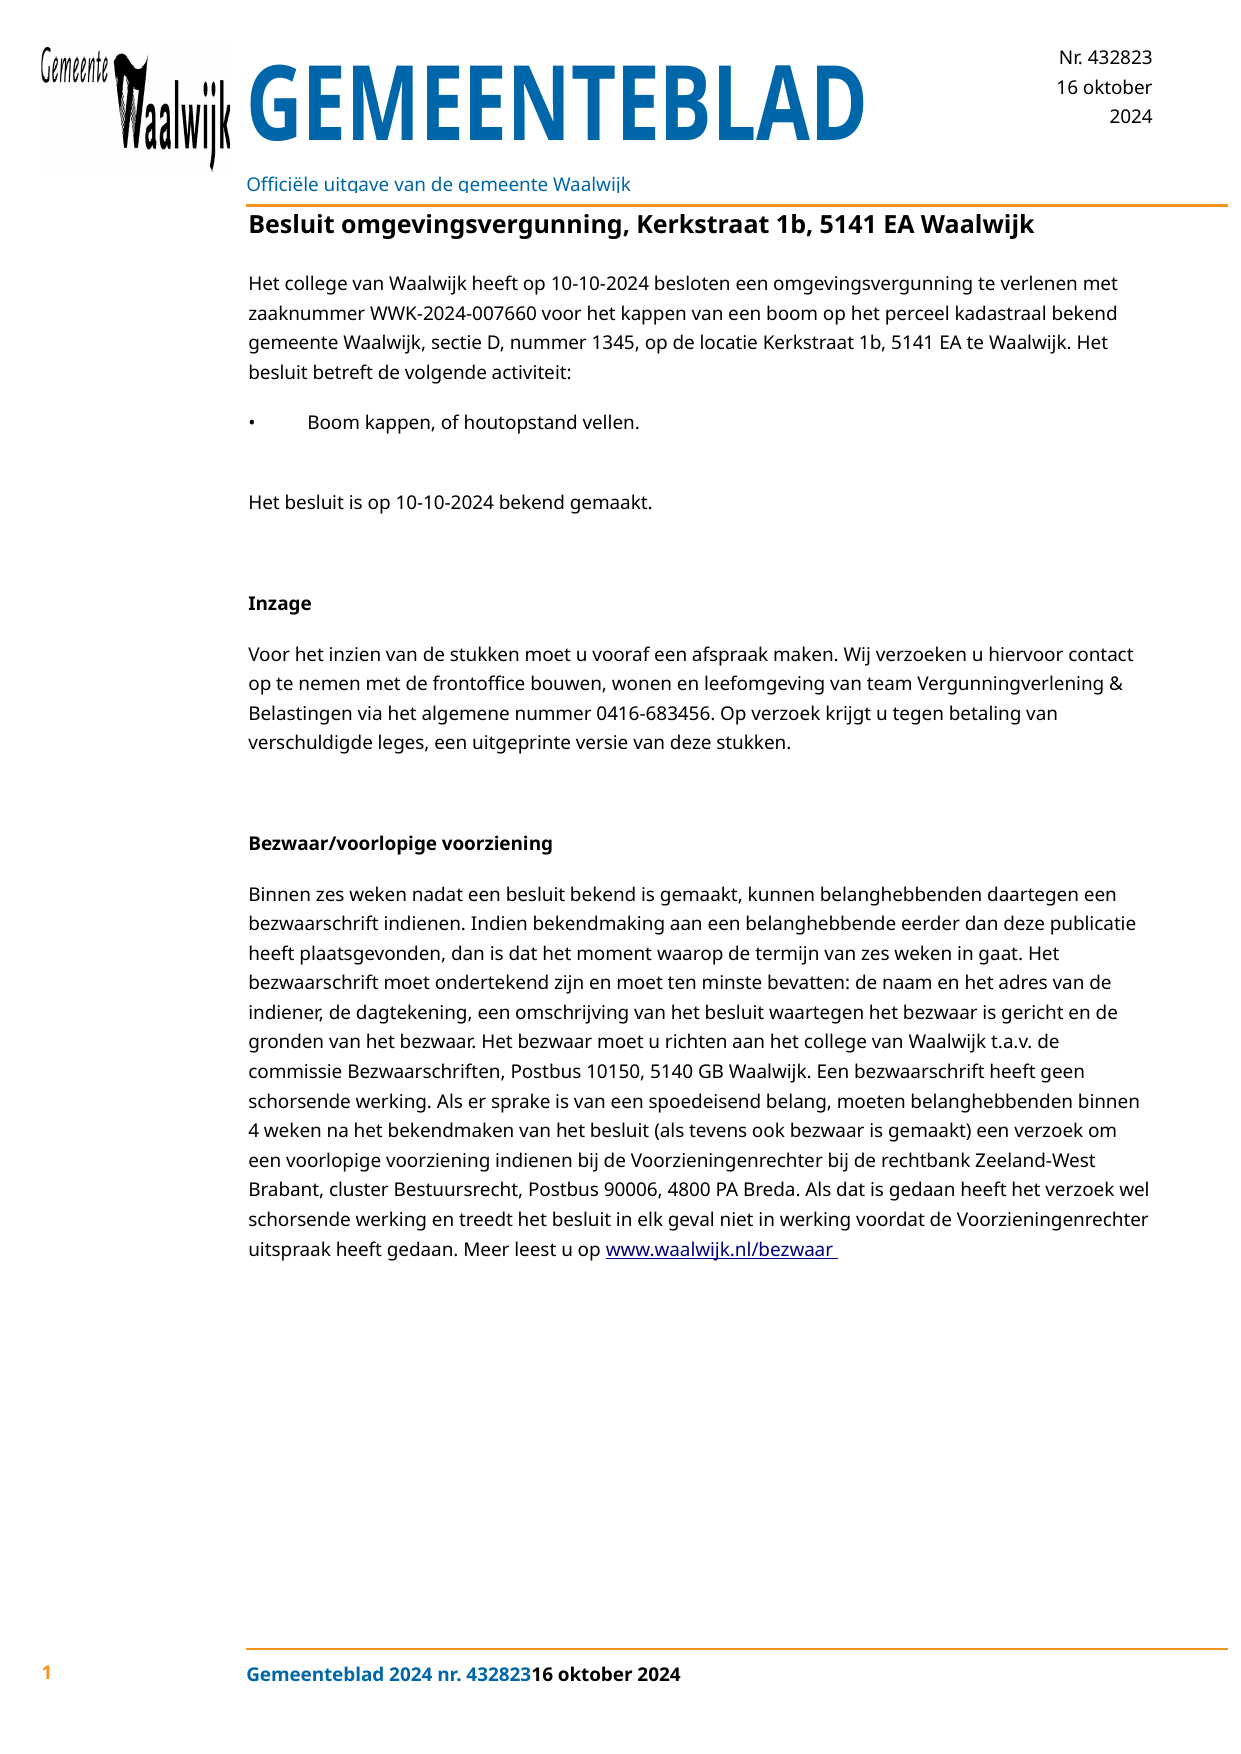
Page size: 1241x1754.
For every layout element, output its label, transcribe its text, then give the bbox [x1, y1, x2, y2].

picture [41, 47, 231, 172]
text Besluit omgevingsvergunning, Kerkstraat 1b, 5141 EA Waalwijk [248, 207, 1152, 241]
text Bezwaar/voorlopige voorziening [248, 830, 1152, 856]
text Het college van Waalwijk heeft op 10-10-2024 besloten een omgevingsvergunning te verlenen met zaaknummer WWK-2024-007660 voor het kappen van een boom op het perceel kadastraal bekend gemeente Waalwijk, sectie D, nummer 1345, op de locatie Kerkstraat 1b, 5141 EA te Waalwijk. Het besluit betreft de volgende activiteit: [248, 270, 1152, 385]
list Boom kappen, of houtopstand vellen. [248, 409, 1152, 435]
text Voor het inzien van de stukken moet u vooraf een afspraak maken. Wij verzoeken u hiervoor contact op te nemen met de frontoffice bouwen, wonen en leefomgeving van team Vergunningverlening & Belastingen via het algemene nummer 0416-683456. Op verzoek krijgt u tegen betaling van verschuldigde leges, een uitgeprinte versie van deze stukken. [248, 641, 1152, 755]
text Inzage [248, 590, 1152, 616]
text Het besluit is op 10-10-2024 bekend gemaakt. [248, 489, 1152, 515]
text Binnen zes weken nadat een besluit bekend is gemaakt, kunnen belanghebbenden daartegen een bezwaarschrift indienen. Indien bekendmaking aan een belanghebbende eerder dan deze publicatie heeft plaatsgevonden, dan is dat het moment waarop de termijn van zes weken in gaat. Het bezwaarschrift moet ondertekend zijn en moet ten minste bevatten: de naam en het adres van de indiener, de dagtekening, een omschrijving van het besluit waartegen het bezwaar is gericht en de gronden van het bezwaar. Het bezwaar moet u richten aan het college van Waalwijk t.a.v. de commissie Bezwaarschriften, Postbus 10150, 5140 GB Waalwijk. Een bezwaarschrift heeft geen schorsende werking. Als er sprake is van een spoedeisend belang, moeten belanghebbenden binnen 4 weken na het bekendmaken van het besluit (als tevens ook bezwaar is gemaakt) een verzoek om een voorlopige voorziening indienen bij de Voorzieningenrechter bij de rechtbank Zeeland-West Brabant, cluster Bestuursrecht, Postbus 90006, 4800 PA Breda. Als dat is gedaan heeft het verzoek wel schorsende werking en treedt het besluit in elk geval niet in werking voordat de Voorzieningenrechter uitspraak heeft gedaan. Meer leest u op www.waalwijk.nl/bezwaar [248, 881, 1152, 1261]
